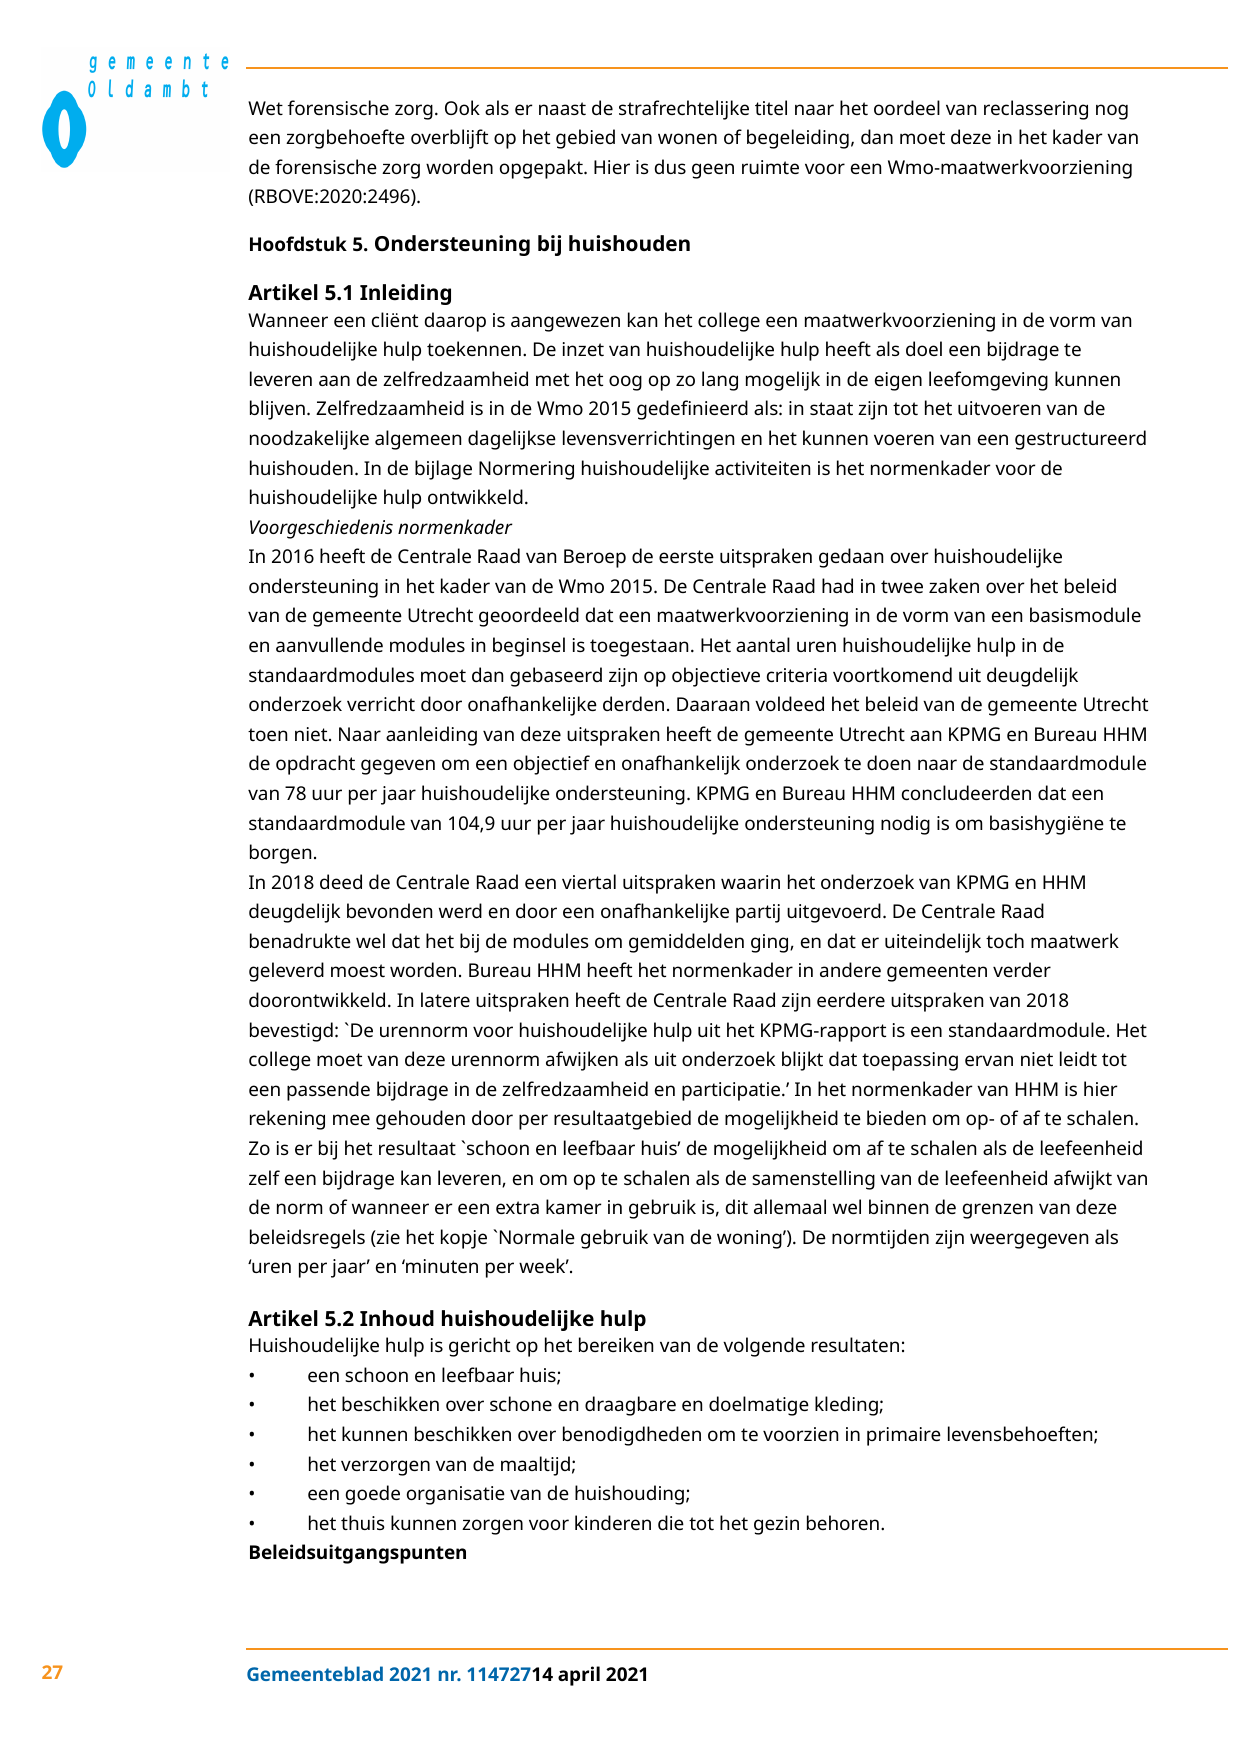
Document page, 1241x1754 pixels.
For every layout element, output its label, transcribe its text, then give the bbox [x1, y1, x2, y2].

text Wet forensische zorg. Ook als er naast de strafrechtelijke titel naar het oordeel van reclassering nog een zorgbehoefte overblijft op het gebied van wonen of begeleiding, dan moet deze in het kader van de forensische zorg worden opgepakt. Hier is dus geen ruimte voor een Wmo-maatwerkvoorziening (RBOVE:2020:2496). [248, 95, 1152, 209]
text Voorgeschiedenis normenkader [248, 514, 1152, 540]
list het verzorgen van de maaltijd; [248, 1451, 1152, 1476]
list een schoon en leefbaar huis; [248, 1362, 1152, 1388]
text Huishoudelijke hulp is gericht op het bereiken van de volgende resultaten: [248, 1332, 1152, 1358]
text Artikel 5.2 Inhoud huishoudelijke hulp [248, 1304, 1152, 1332]
text In 2016 heeft de Centrale Raad van Beroep de eerste uitspraken gedaan over huishoudelijke ondersteuning in het kader van de Wmo 2015. De Centrale Raad had in twee zaken over het beleid van de gemeente Utrecht geoordeeld dat een maatwerkvoorziening in de vorm van een basismodule en aanvullende modules in beginsel is toegestaan. Het aantal uren huishoudelijke hulp in de standaardmodules moet dan gebaseerd zijn op objectieve criteria voortkomend uit deugdelijk onderzoek verricht door onafhankelijke derden. Daaraan voldeed het beleid van de gemeente Utrecht toen niet. Naar aanleiding van deze uitspraken heeft de gemeente Utrecht aan KPMG en Bureau HHM de opdracht gegeven om een objectief en onafhankelijk onderzoek te doen naar de standaardmodule van 78 uur per jaar huishoudelijke ondersteuning. KPMG en Bureau HHM concludeerden dat een standaardmodule van 104,9 uur per jaar huishoudelijke ondersteuning nodig is om basishygiëne te borgen. [248, 543, 1152, 865]
list het thuis kunnen zorgen voor kinderen die tot het gezin behoren. [248, 1510, 1152, 1536]
text Beleidsuitgangspunten [248, 1539, 1152, 1565]
text Artikel 5.1 Inleiding [248, 278, 1152, 307]
text In 2018 deed de Centrale Raad een viertal uitspraken waarin het onderzoek van KPMG en HHM deugdelijk bevonden werd en door een onafhankelijke partij uitgevoerd. De Centrale Raad benadrukte wel dat het bij de modules om gemiddelden ging, en dat er uiteindelijk toch maatwerk geleverd moest worden. Bureau HHM heeft het normenkader in andere gemeenten verder doorontwikkeld. In latere uitspraken heeft de Centrale Raad zijn eerdere uitspraken van 2018 bevestigd: `De urennorm voor huishoudelijke hulp uit het KPMG-rapport is een standaardmodule. Het college moet van deze urennorm afwijken als uit onderzoek blijkt dat toepassing ervan niet leidt tot een passende bijdrage in de zelfredzaamheid en participatie.’ In het normenkader van HHM is hier rekening mee gehouden door per resultaatgebied de mogelijkheid te bieden om op- of af te schalen. Zo is er bij het resultaat `schoon en leefbaar huis’ de mogelijkheid om af te schalen als de leefeenheid zelf een bijdrage kan leveren, en om op te schalen als de samenstelling van de leefeenheid afwijkt van de norm of wanneer er een extra kamer in gebruik is, dit allemaal wel binnen de grenzen van deze beleidsregels (zie het kopje `Normale gebruik van de woning’). De normtijden zijn weergegeven als ‘uren per jaar’ en ‘minuten per week’. [248, 869, 1152, 1279]
list een goede organisatie van de huishouding; [248, 1480, 1152, 1506]
list het beschikken over schone en draagbare en doelmatige kleding; [248, 1392, 1152, 1417]
text Wanneer een cliënt daarop is aangewezen kan het college een maatwerkvoorziening in de vorm van huishoudelijke hulp toekennen. De inzet van huishoudelijke hulp heeft als doel een bijdrage te leveren aan de zelfredzaamheid met het oog op zo lang mogelijk in de eigen leefomgeving kunnen blijven. Zelfredzaamheid is in de Wmo 2015 gedefinieerd als: in staat zijn tot het uitvoeren van de noodzakelijke algemeen dagelijkse levensverrichtingen en het kunnen voeren van een gestructureerd huishouden. In de bijlage Normering huishoudelijke activiteiten is het normenkader voor de huishoudelijke hulp ontwikkeld. [248, 307, 1152, 510]
text Hoofdstuk 5. Ondersteuning bij huishouden [248, 229, 1152, 258]
picture [41, 47, 231, 172]
list het kunnen beschikken over benodigdheden om te voorzien in primaire levensbehoeften; [248, 1421, 1152, 1447]
